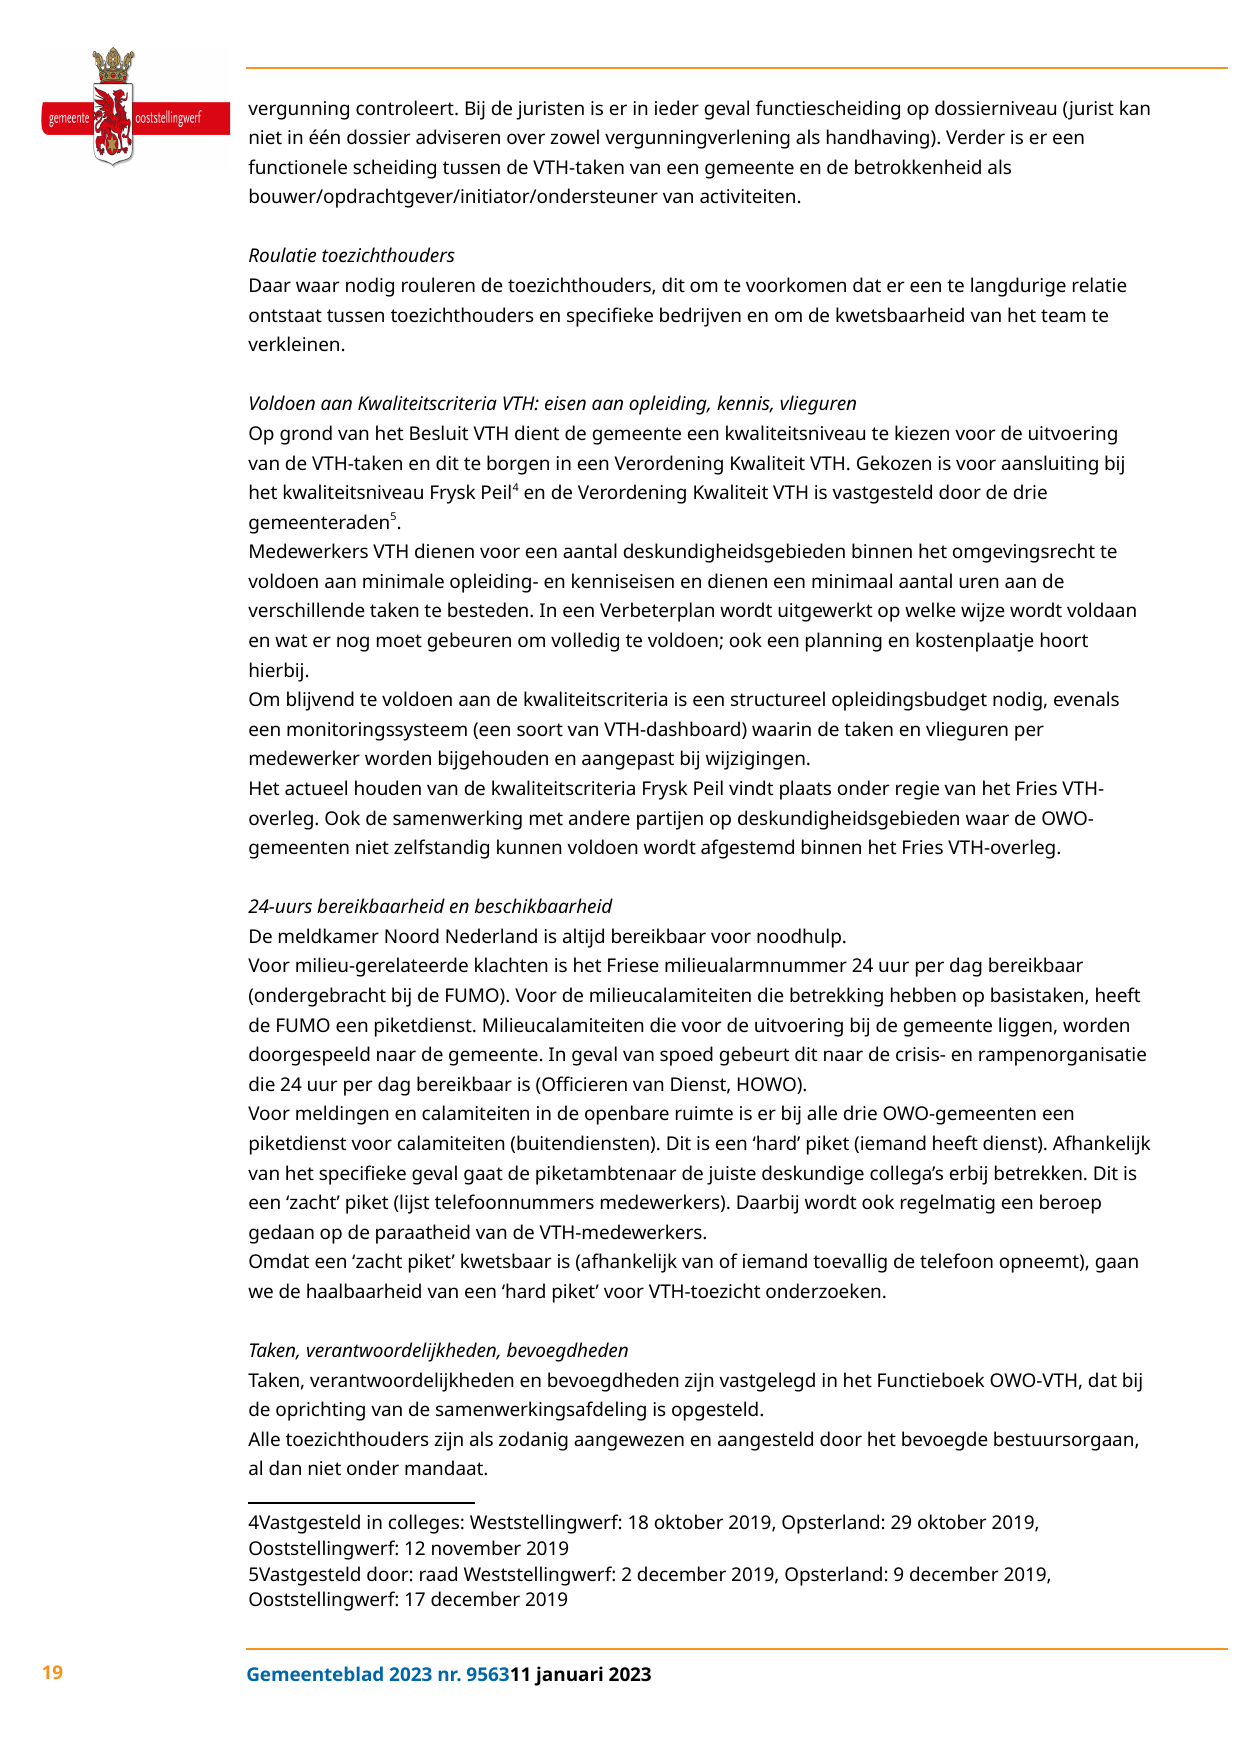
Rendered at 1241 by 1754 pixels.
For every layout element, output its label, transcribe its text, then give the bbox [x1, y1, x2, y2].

picture [41, 47, 231, 172]
text Taken, verantwoordelijkheden, bevoegdheden [248, 1337, 1152, 1363]
text Taken, verantwoordelijkheden en bevoegdheden zijn vastgelegd in het Functieboek OWO-VTH, dat bij de oprichting van de samenwerkingsafdeling is opgesteld. [248, 1367, 1152, 1422]
text Het actueel houden van de kwaliteitscriteria Frysk Peil vindt plaats onder regie van het Fries VTH-overleg. Ook de samenwerking met andere partijen op deskundigheidsgebieden waar de OWO-gemeenten niet zelfstandig kunnen voldoen wordt afgestemd binnen het Fries VTH-overleg. [248, 775, 1152, 860]
text Op grond van het Besluit VTH dient de gemeente een kwaliteitsniveau te kiezen voor de uitvoering van de VTH-taken en dit te borgen in een Verordening Kwaliteit VTH. Gekozen is voor aansluiting bij het kwaliteitsniveau Frysk Peil en de Verordening Kwaliteit VTH is vastgesteld door de drie gemeenteraden. [248, 420, 1152, 535]
text vergunning controleert. Bij de juristen is er in ieder geval functiescheiding op dossierniveau (jurist kan niet in één dossier adviseren over zowel vergunningverlening als handhaving). Verder is er een functionele scheiding tussen de VTH-taken van een gemeente en de betrokkenheid als bouwer/opdrachtgever/initiator/ondersteuner van activiteiten. [248, 95, 1152, 209]
text Daar waar nodig rouleren de toezichthouders, dit om te voorkomen dat er een te langdurige relatie ontstaat tussen toezichthouders en specifieke bedrijven en om de kwetsbaarheid van het team te verkleinen. [248, 272, 1152, 357]
text Om blijvend te voldoen aan de kwaliteitscriteria is een structureel opleidingsbudget nodig, evenals een monitoringssysteem (een soort van VTH-dashboard) waarin de taken en vlieguren per medewerker worden bijgehouden en aangepast bij wijzigingen. [248, 686, 1152, 771]
text Alle toezichthouders zijn als zodanig aangewezen en aangesteld door het bevoegde bestuursorgaan, al dan niet onder mandaat. [248, 1426, 1152, 1481]
text Voor meldingen en calamiteiten in de openbare ruimte is er bij alle drie OWO-gemeenten een piketdienst voor calamiteiten (buitendiensten). Dit is een ‘hard’ piket (iemand heeft dienst). Afhankelijk van het specifieke geval gaat de piketambtenaar de juiste deskundige collega’s erbij betrekken. Dit is een ‘zacht’ piket (lijst telefoonnummers medewerkers). Daarbij wordt ook regelmatig een beroep gedaan op de paraatheid van de VTH-medewerkers. [248, 1101, 1152, 1245]
text Vastgesteld door: raad Weststellingwerf: 2 december 2019, Opsterland: 9 december 2019, Ooststellingwerf: 17 december 2019 [248, 1561, 1152, 1612]
text Roulatie toezichthouders [248, 243, 1152, 268]
text Vastgesteld in colleges: Weststellingwerf: 18 oktober 2019, Opsterland: 29 oktober 2019, Ooststellingwerf: 12 november 2019 [248, 1509, 1152, 1561]
text Omdat een ‘zacht piket’ kwetsbaar is (afhankelijk van of iemand toevallig de telefoon opneemt), gaan we de haalbaarheid van een ‘hard piket’ voor VTH-toezicht onderzoeken. [248, 1248, 1152, 1304]
text Voor milieu-gerelateerde klachten is het Friese milieualarmnummer 24 uur per dag bereikbaar (ondergebracht bij de FUMO). Voor de milieucalamiteiten die betrekking hebben op basistaken, heeft de FUMO een piketdienst. Milieucalamiteiten die voor de uitvoering bij de gemeente liggen, worden doorgespeeld naar de gemeente. In geval van spoed gebeurt dit naar de crisis- en rampenorganisatie die 24 uur per dag bereikbaar is (Officieren van Dienst, HOWO). [248, 953, 1152, 1097]
text Medewerkers VTH dienen voor een aantal deskundigheidsgebieden binnen het omgevingsrecht te voldoen aan minimale opleiding- en kenniseisen en dienen een minimaal aantal uren aan de verschillende taken te besteden. In een Verbeterplan wordt uitgewerkt op welke wijze wordt voldaan en wat er nog moet gebeuren om volledig te voldoen; ook een planning en kostenplaatje hoort hierbij. [248, 538, 1152, 683]
text De meldkamer Noord Nederland is altijd bereikbaar voor noodhulp. [248, 923, 1152, 949]
text Voldoen aan Kwaliteitscriteria VTH: eisen aan opleiding, kennis, vlieguren [248, 391, 1152, 416]
text 24-uurs bereikbaarheid en beschikbaarheid [248, 893, 1152, 919]
